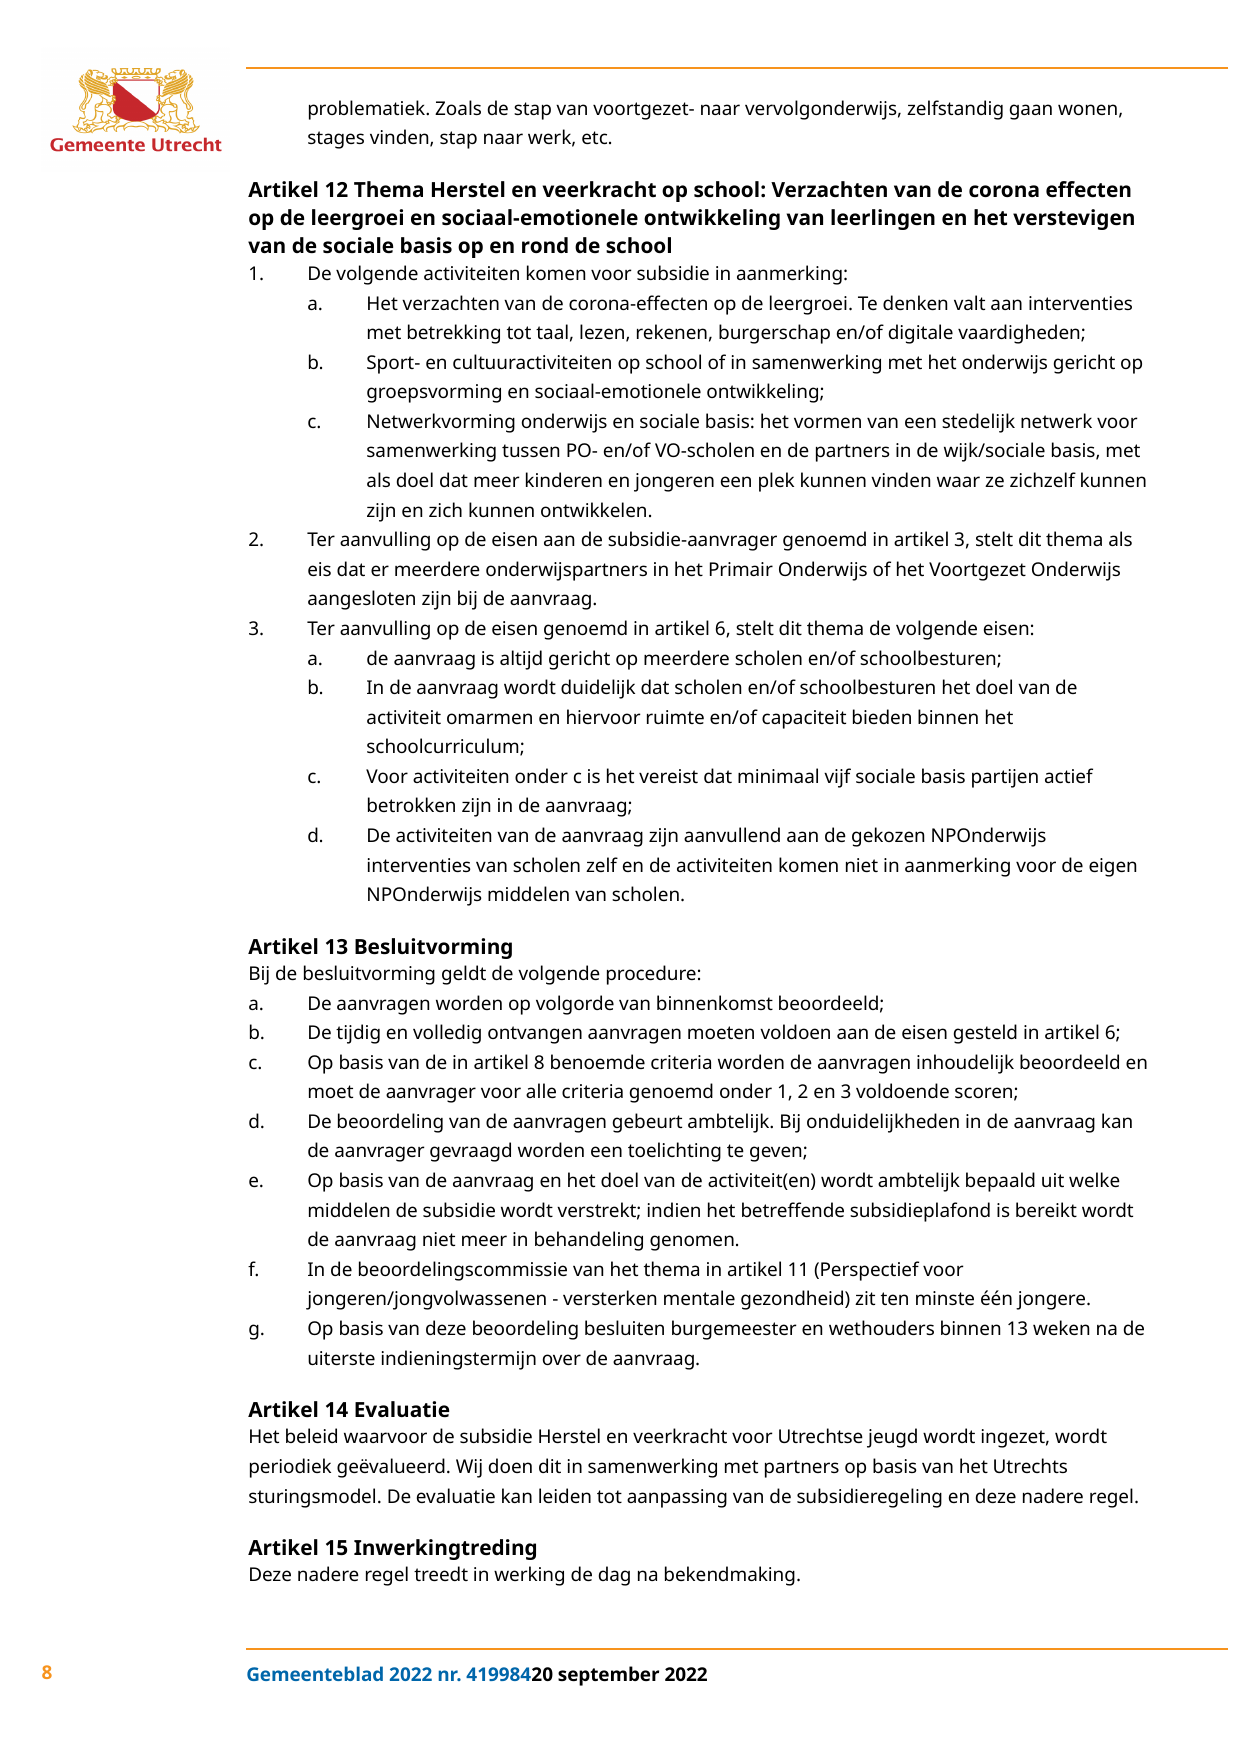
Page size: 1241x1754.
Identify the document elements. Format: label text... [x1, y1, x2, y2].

list Ter aanvulling op de eisen aan de subsidie-aanvrager genoemd in artikel 3, stelt dit thema als eis dat er meerdere onderwijspartners in het Primair Onderwijs of het Voortgezet Onderwijs aangesloten zijn bij de aanvraag. [248, 526, 1152, 611]
list In de aanvraag wordt duidelijk dat scholen en/of schoolbesturen het doel van de activiteit omarmen en hiervoor ruimte en/of capaciteit bieden binnen het schoolcurriculum; [307, 674, 1152, 759]
list De beoordeling van de aanvragen gebeurt ambtelijk. Bij onduidelijkheden in de aanvraag kan de aanvrager gevraagd worden een toelichting te geven; [248, 1108, 1152, 1163]
text Artikel 12 Thema Herstel en veerkracht op school: Verzachten van de corona effecten op de leergroei en sociaal-emotionele ontwikkeling van leerlingen en het verstevigen van de sociale basis op en rond de school [248, 175, 1152, 260]
list Op basis van de aanvraag en het doel van de activiteit(en) wordt ambtelijk bepaald uit welke middelen de subsidie wordt verstrekt; indien het betreffende subsidieplafond is bereikt wordt de aanvraag niet meer in behandeling genomen. [248, 1167, 1152, 1252]
list Voor activiteiten onder c is het vereist dat minimaal vijf sociale basis partijen actief betrokken zijn in de aanvraag; [307, 763, 1152, 818]
list Sport- en cultuuractiviteiten op school of in samenwerking met het onderwijs gericht op groepsvorming en sociaal-emotionele ontwikkeling; [307, 349, 1152, 404]
list Het verzachten van de corona-effecten op de leergroei. Te denken valt aan interventies met betrekking tot taal, lezen, rekenen, burgerschap en/of digitale vaardigheden; [307, 290, 1152, 345]
text Artikel 14 Evaluatie [248, 1395, 1152, 1424]
list Op basis van de in artikel 8 benoemde criteria worden de aanvragen inhoudelijk beoordeeld en moet de aanvrager voor alle criteria genoemd onder 1, 2 en 3 voldoende scoren; [248, 1049, 1152, 1104]
list De volgende activiteiten komen voor subsidie in aanmerking: [248, 260, 1152, 286]
list In de beoordelingscommissie van het thema in artikel 11 (Perspectief voor jongeren/jongvolwassenen - versterken mentale gezondheid) zit ten minste één jongere. [248, 1256, 1152, 1311]
list De tijdig en volledig ontvangen aanvragen moeten voldoen aan de eisen gesteld in artikel 6; [248, 1019, 1152, 1045]
list Netwerkvorming onderwijs en sociale basis: het vormen van een stedelijk netwerk voor samenwerking tussen PO- en/of VO-scholen en de partners in de wijk/sociale basis, met als doel dat meer kinderen en jongeren een plek kunnen vinden waar ze zichzelf kunnen zijn en zich kunnen ontwikkelen. [307, 408, 1152, 522]
text Bij de besluitvorming geldt de volgende procedure: [248, 960, 1152, 986]
list Op basis van deze beoordeling besluiten burgemeester en wethouders binnen 13 weken na de uiterste indieningstermijn over de aanvraag. [248, 1315, 1152, 1371]
text Artikel 13 Besluitvorming [248, 932, 1152, 960]
picture [41, 47, 231, 172]
list problematiek. Zoals de stap van voortgezet- naar vervolgonderwijs, zelfstandig gaan wonen, stages vinden, stap naar werk, etc. [248, 95, 1152, 150]
list de aanvraag is altijd gericht op meerdere scholen en/of schoolbesturen; [307, 645, 1152, 670]
text Het beleid waarvoor de subsidie Herstel en veerkracht voor Utrechtse jeugd wordt ingezet, wordt periodiek geëvalueerd. Wij doen dit in samenwerking met partners op basis van het Utrechts sturingsmodel. De evaluatie kan leiden tot aanpassing van de subsidieregeling en deze nadere regel. [248, 1424, 1152, 1508]
list De aanvragen worden op volgorde van binnenkomst beoordeeld; [248, 990, 1152, 1016]
list De activiteiten van de aanvraag zijn aanvullend aan de gekozen NPOnderwijs interventies van scholen zelf en de activiteiten komen niet in aanmerking voor de eigen NPOnderwijs middelen van scholen. [307, 822, 1152, 907]
list Ter aanvulling op de eisen genoemd in artikel 6, stelt dit thema de volgende eisen: [248, 615, 1152, 641]
text Artikel 15 Inwerkingtreding [248, 1533, 1152, 1562]
text Deze nadere regel treedt in werking de dag na bekendmaking. [248, 1562, 1152, 1587]
